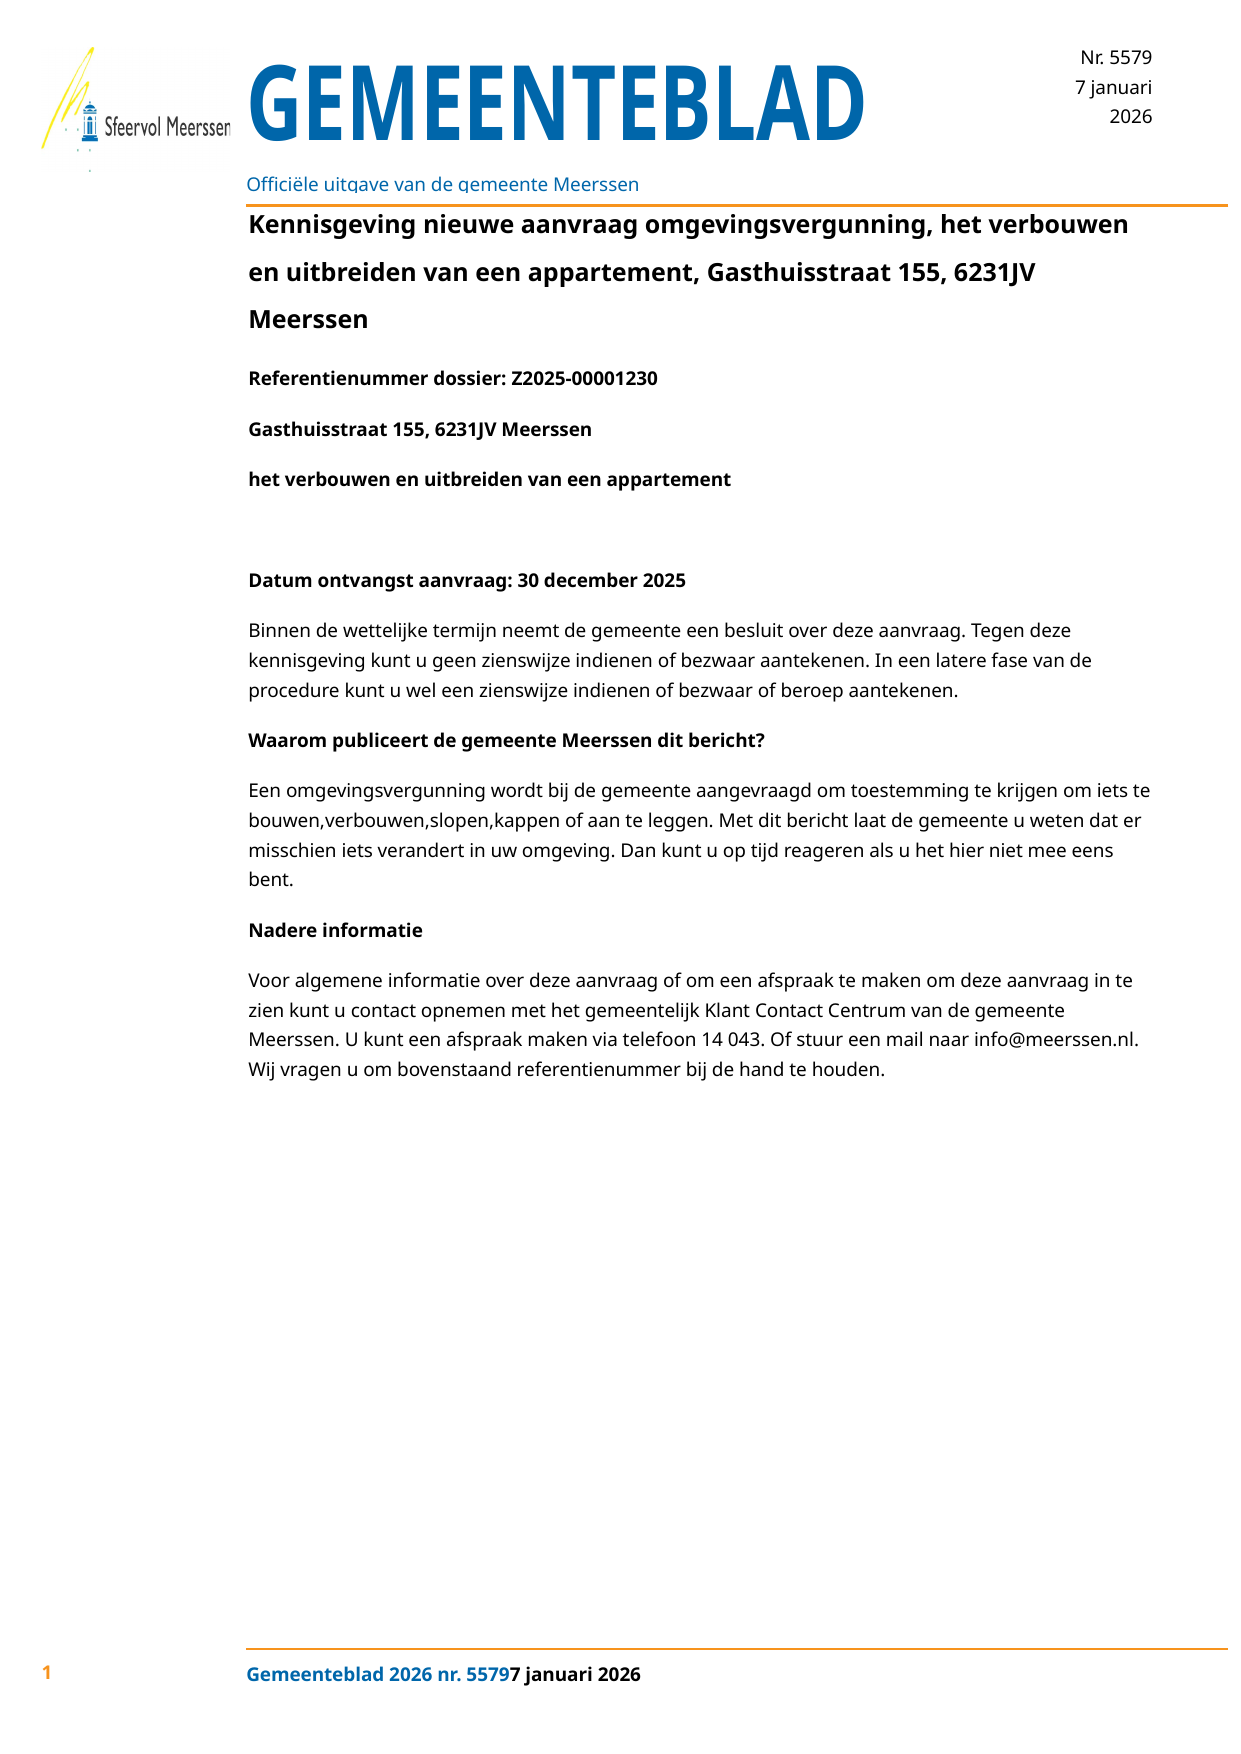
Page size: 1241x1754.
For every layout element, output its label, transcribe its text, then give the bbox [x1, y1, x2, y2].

text Gasthuisstraat 155, 6231JV Meerssen [248, 416, 1152, 442]
picture [41, 47, 231, 172]
text Referentienummer dossier: Z2025-00001230 [248, 366, 1152, 391]
text Voor algemene informatie over deze aanvraag of om een afspraak te maken om deze aanvraag in te zien kunt u contact opnemen met het gemeentelijk Klant Contact Centrum van de gemeente Meerssen. U kunt een afspraak maken via telefoon 14 043. Of stuur een mail naar info@meerssen.nl. Wij vragen u om bovenstaand referentienummer bij de hand te houden. [248, 967, 1152, 1082]
text het verbouwen en uitbreiden van een appartement [248, 466, 1152, 492]
text Datum ontvangst aanvraag: 30 december 2025 [248, 567, 1152, 593]
text Kennisgeving nieuwe aanvraag omgevingsvergunning, het verbouwen en uitbreiden van een appartement, Gasthuisstraat 155, 6231JV Meerssen [248, 207, 1152, 336]
text Een omgevingsvergunning wordt bij de gemeente aangevraagd om toestemming te krijgen om iets te bouwen,verbouwen,slopen,kappen of aan te leggen. Met dit bericht laat de gemeente u weten dat er misschien iets verandert in uw omgeving. Dan kunt u op tijd reageren als u het hier niet mee eens bent. [248, 778, 1152, 892]
text Nadere informatie [248, 917, 1152, 942]
text Binnen de wettelijke termijn neemt de gemeente een besluit over deze aanvraag. Tegen deze kennisgeving kunt u geen zienswijze indienen of bezwaar aantekenen. In een latere fase van de procedure kunt u wel een zienswijze indienen of bezwaar of beroep aantekenen. [248, 618, 1152, 702]
text Waarom publiceert de gemeente Meerssen dit bericht? [248, 727, 1152, 753]
